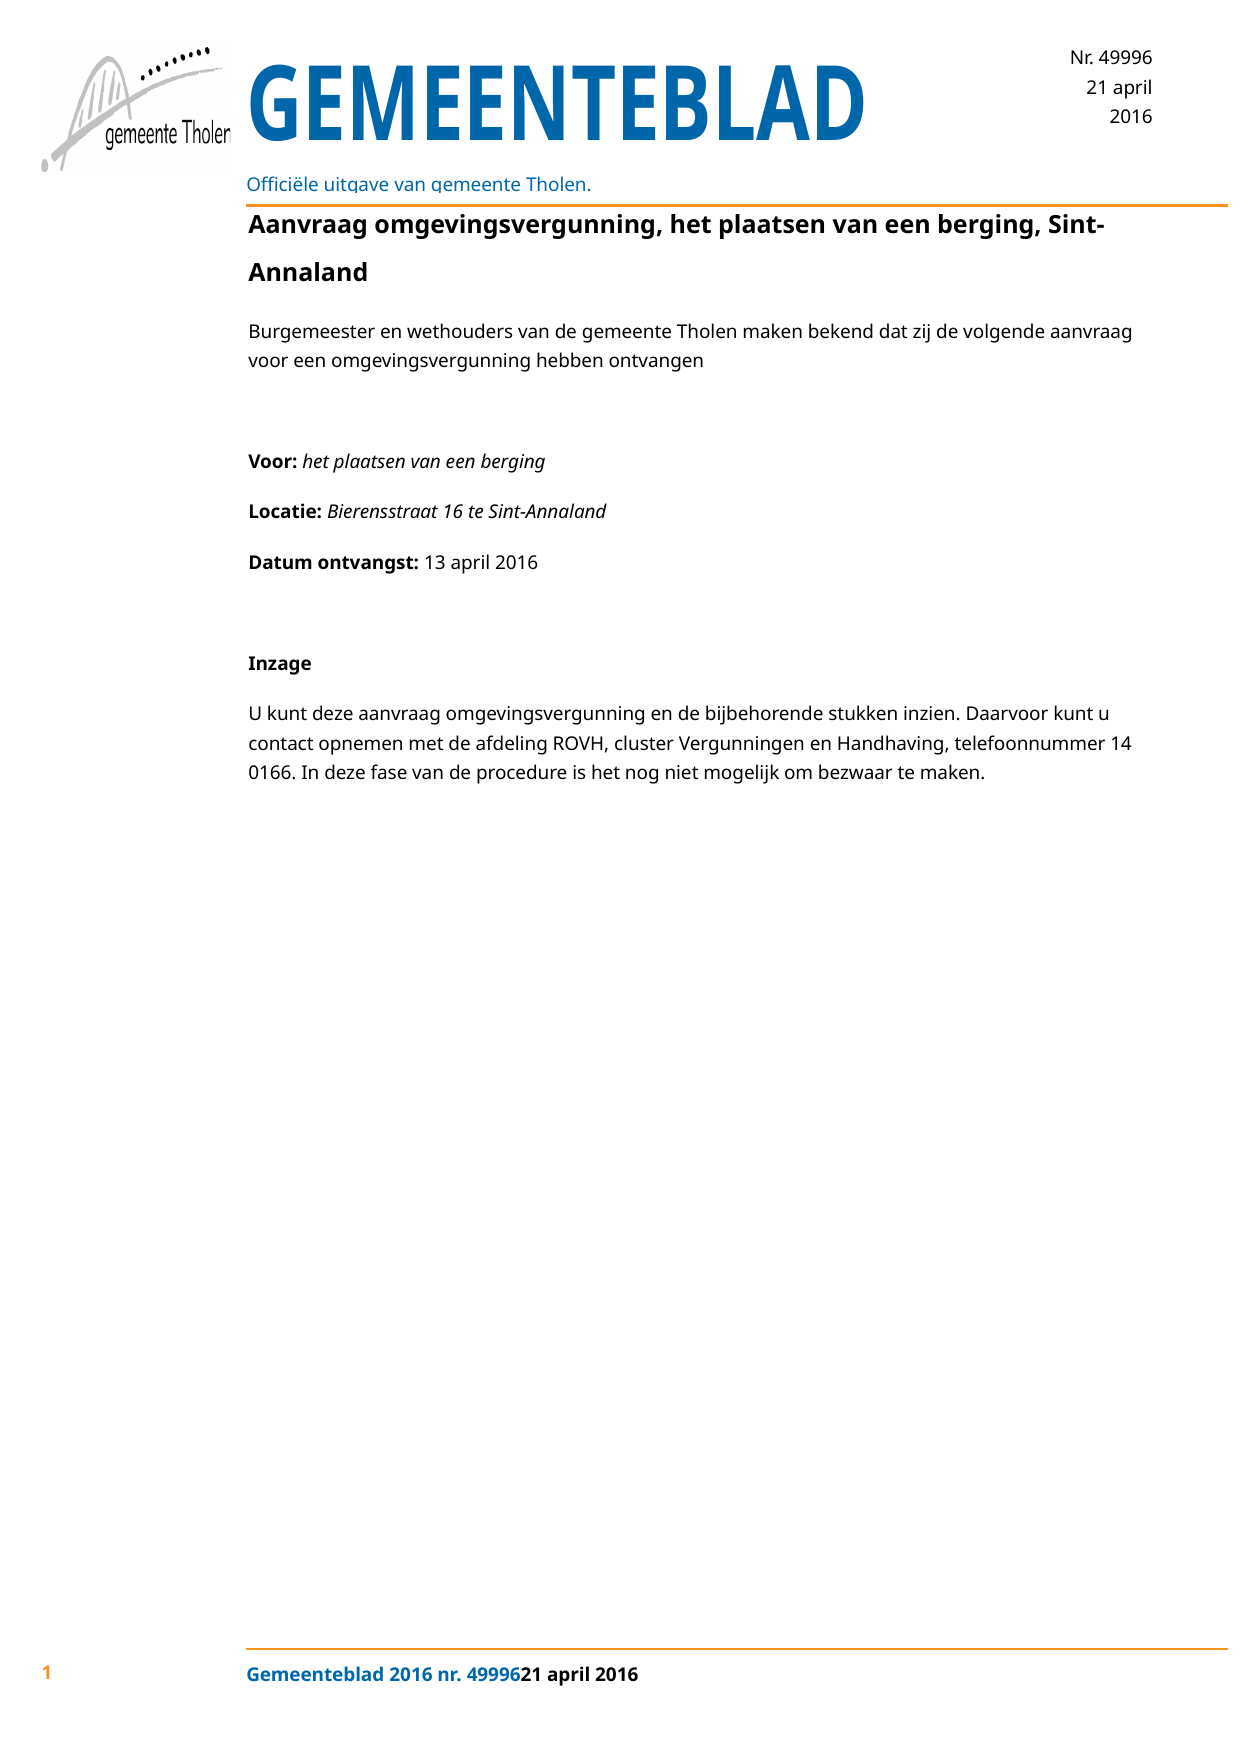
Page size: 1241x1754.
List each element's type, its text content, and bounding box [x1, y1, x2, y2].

text Aanvraag omgevingsvergunning, het plaatsen van een berging, Sint-Annaland [248, 207, 1152, 288]
text Locatie: Bierensstraat 16 te Sint-Annaland [248, 499, 1152, 524]
text Inzage [248, 650, 1152, 676]
picture [41, 47, 231, 172]
text U kunt deze aanvraag omgevingsvergunning en de bijbehorende stukken inzien. Daarvoor kunt u contact opnemen met de afdeling ROVH, cluster Vergunningen en Handhaving, telefoonnummer 14 0166. In deze fase van de procedure is het nog niet mogelijk om bezwaar te maken. [248, 700, 1152, 785]
text Burgemeester en wethouders van de gemeente Tholen maken bekend dat zij de volgende aanvraag voor een omgevingsvergunning hebben ontvangen [248, 318, 1152, 373]
text Datum ontvangst: 13 april 2016 [248, 549, 1152, 575]
text Voor: het plaatsen van een berging [248, 448, 1152, 474]
